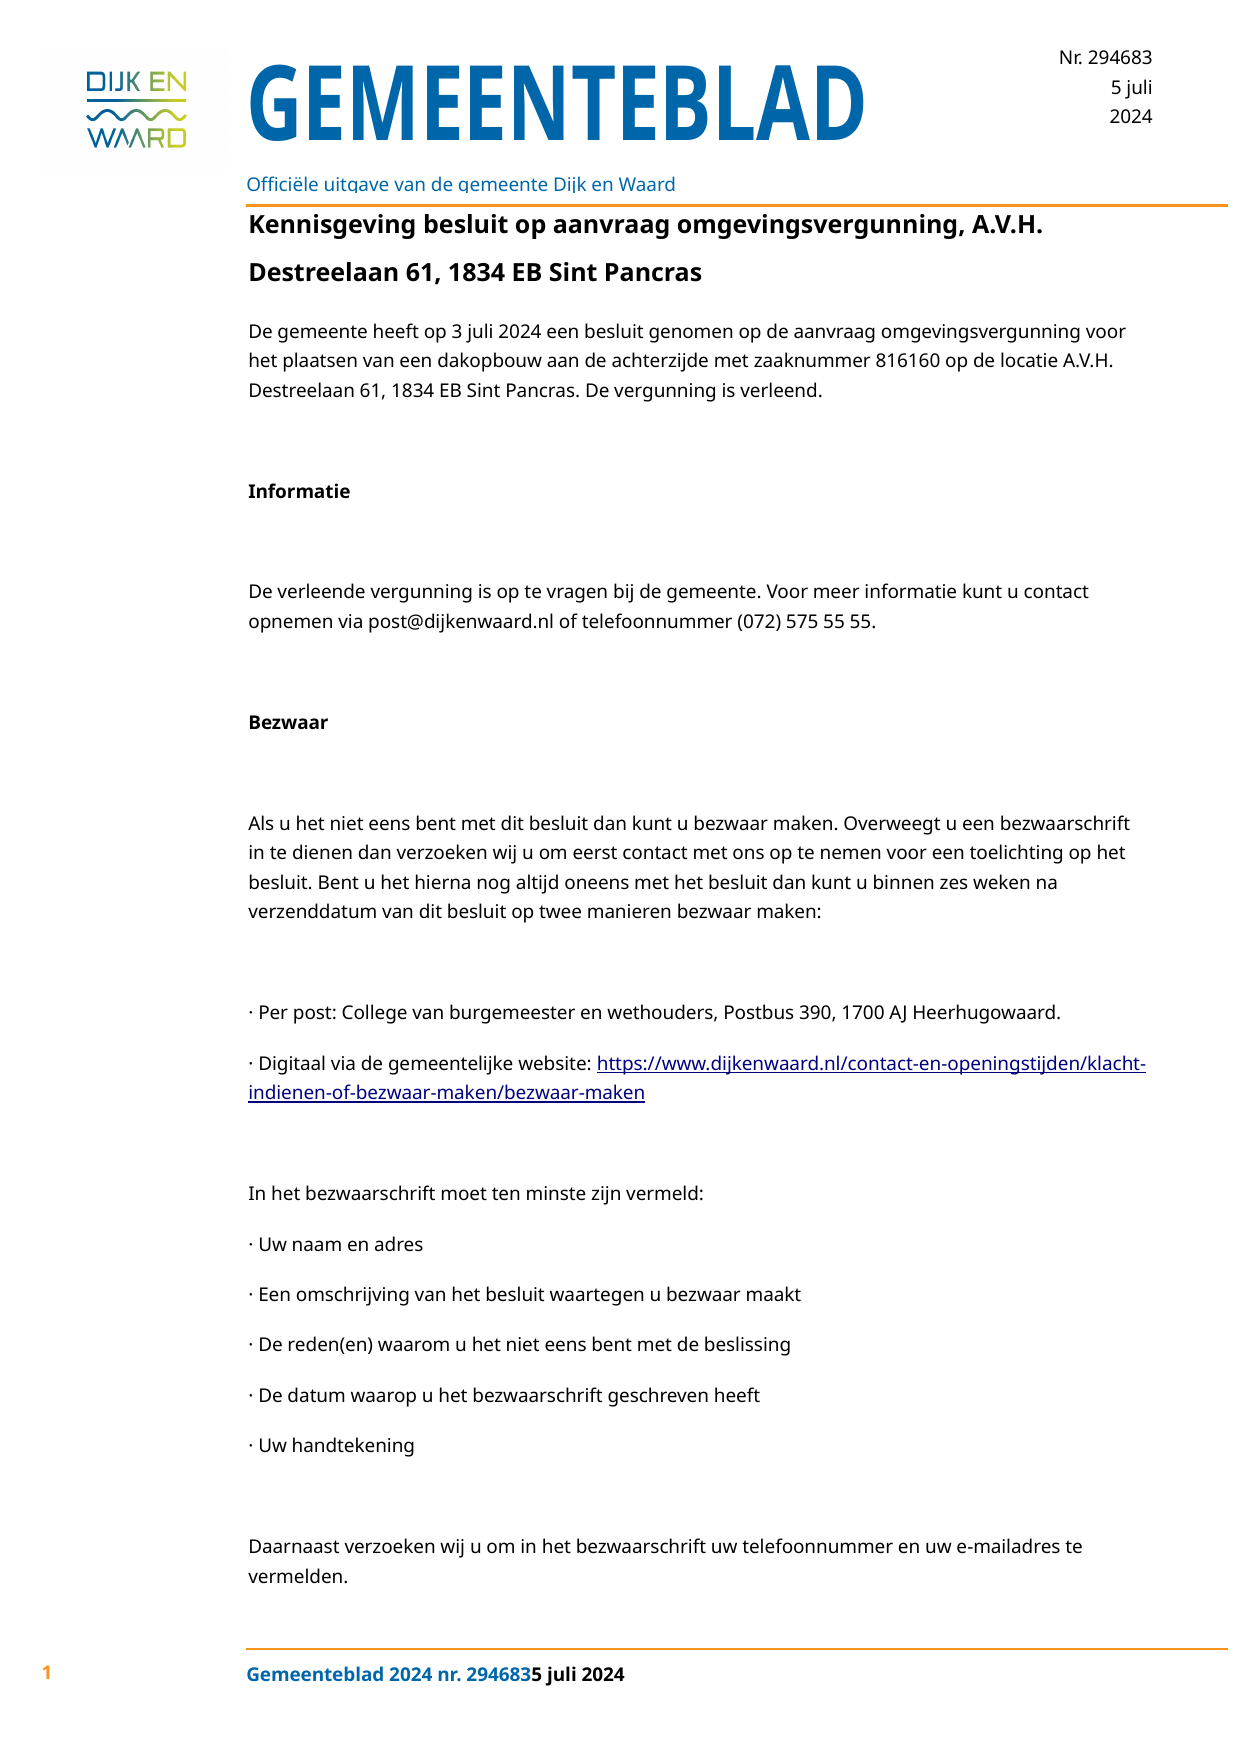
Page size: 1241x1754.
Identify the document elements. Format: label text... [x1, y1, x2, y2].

text De gemeente heeft op 3 juli 2024 een besluit genomen op de aanvraag omgevingsvergunning voor het plaatsen van een dakopbouw aan de achterzijde met zaaknummer 816160 op de locatie A.V.H. Destreelaan 61, 1834 EB Sint Pancras. De vergunning is verleend. [248, 318, 1152, 403]
text Daarnaast verzoeken wij u om in het bezwaarschrift uw telefoonnummer en uw e-mailadres te vermelden. [248, 1533, 1152, 1589]
text Kennisgeving besluit op aanvraag omgevingsvergunning, A.V.H. Destreelaan 61, 1834 EB Sint Pancras [248, 207, 1152, 288]
text · Digitaal via de gemeentelijke website: https://www.dijkenwaard.nl/contact-en-openingstijden/klacht-indienen-of-bezwaar-maken/bezwaar-maken [248, 1050, 1152, 1105]
text · De reden(en) waarom u het niet eens bent met de beslissing [248, 1332, 1152, 1357]
text Bezwaar [248, 709, 1152, 735]
text · Per post: College van burgemeester en wethouders, Postbus 390, 1700 AJ Heerhugowaard. [248, 999, 1152, 1025]
text In het bezwaarschrift moet ten minste zijn vermeld: [248, 1180, 1152, 1206]
text Informatie [248, 478, 1152, 504]
text Als u het niet eens bent met dit besluit dan kunt u bezwaar maken. Overweegt u een bezwaarschrift in te dienen dan verzoeken wij u om eerst contact met ons op te nemen voor een toelichting op het besluit. Bent u het hierna nog altijd oneens met het besluit dan kunt u binnen zes weken na verzenddatum van dit besluit op twee manieren bezwaar maken: [248, 810, 1152, 924]
text · De datum waarop u het bezwaarschrift geschreven heeft [248, 1382, 1152, 1408]
text · Uw naam en adres [248, 1231, 1152, 1257]
text · Uw handtekening [248, 1432, 1152, 1458]
picture [41, 47, 231, 172]
text · Een omschrijving van het besluit waartegen u bezwaar maakt [248, 1281, 1152, 1307]
text De verleende vergunning is op te vragen bij de gemeente. Voor meer informatie kunt u contact opnemen via post@dijkenwaard.nl of telefoonnummer (072) 575 55 55. [248, 579, 1152, 634]
